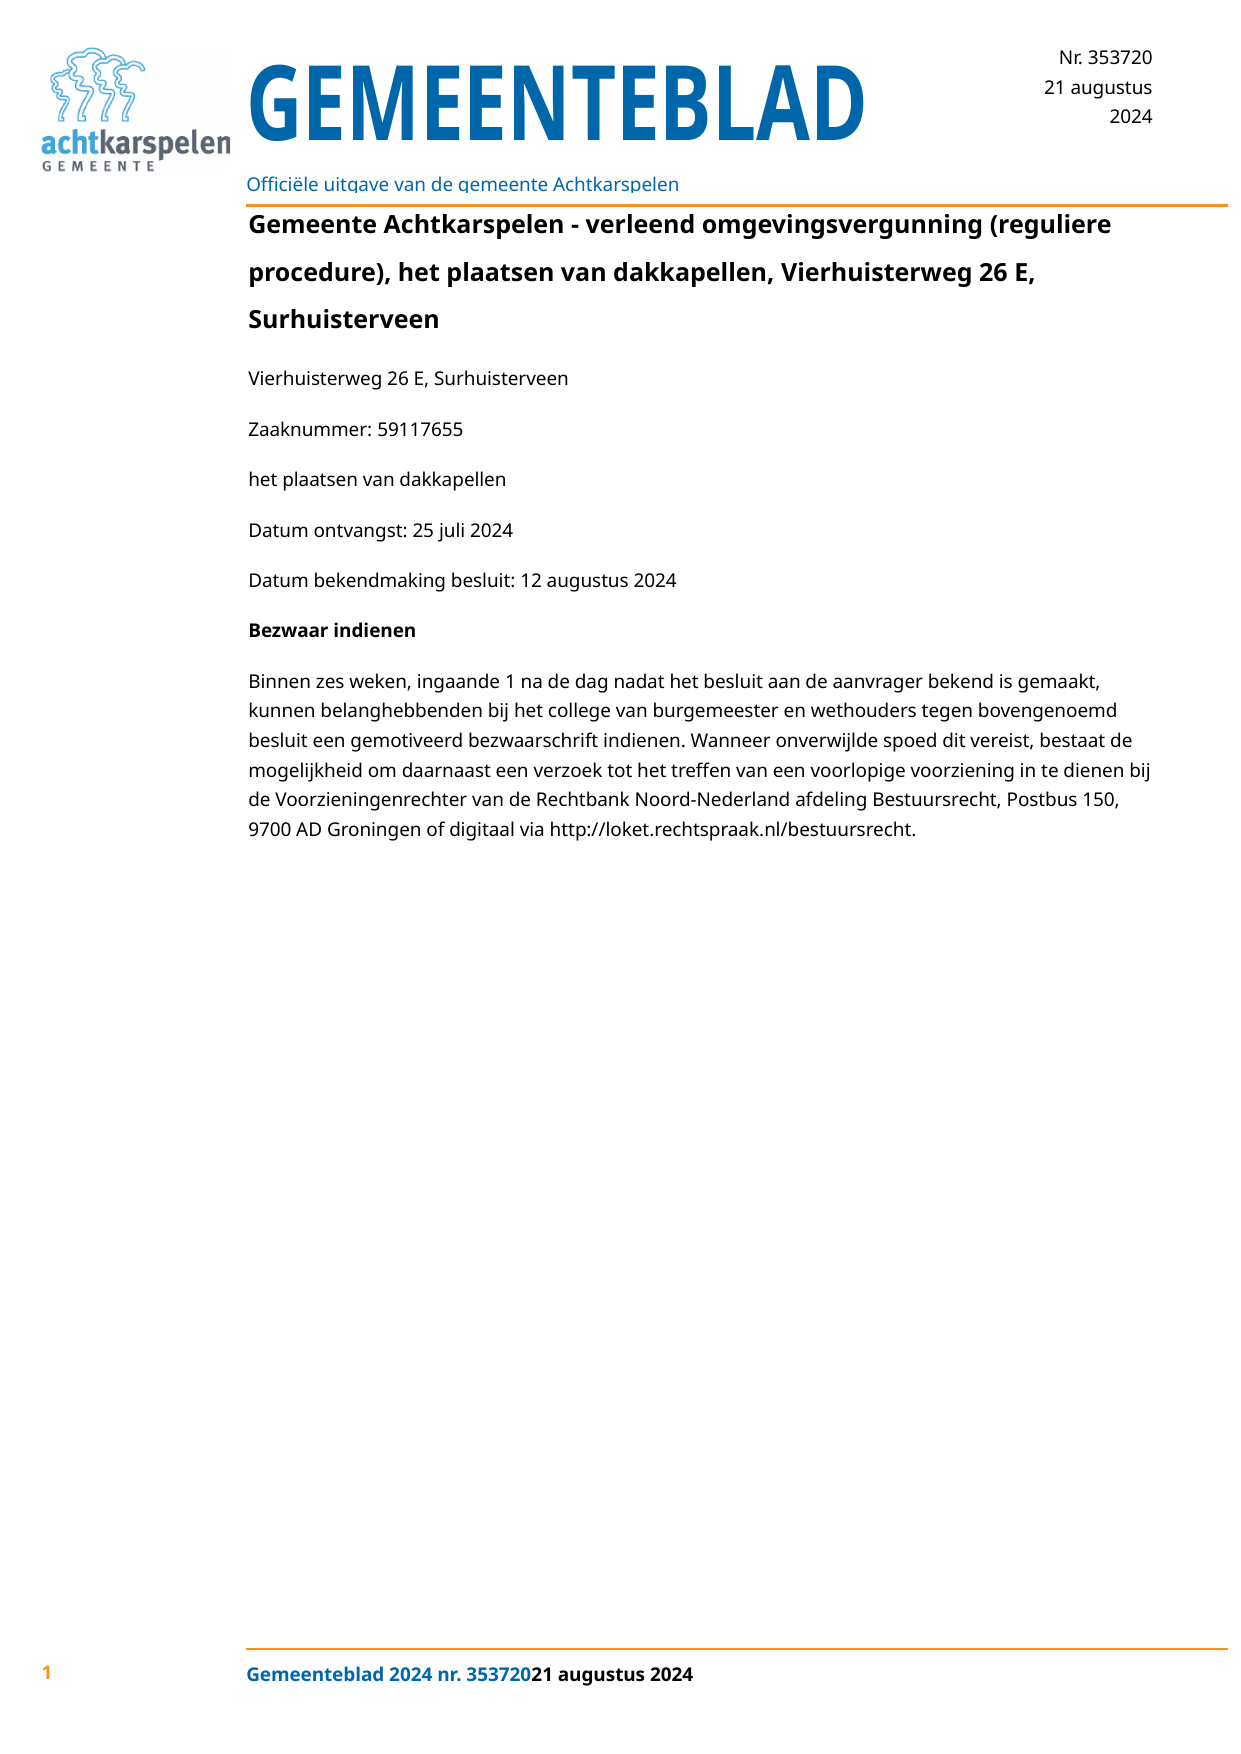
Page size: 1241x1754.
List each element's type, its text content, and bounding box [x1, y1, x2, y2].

text Vierhuisterweg 26 E, Surhuisterveen [248, 366, 1152, 391]
text Binnen zes weken, ingaande 1 na de dag nadat het besluit aan de aanvrager bekend is gemaakt, kunnen belanghebbenden bij het college van burgemeester en wethouders tegen bovengenoemd besluit een gemotiveerd bezwaarschrift indienen. Wanneer onverwijlde spoed dit vereist, bestaat de mogelijkheid om daarnaast een verzoek tot het treffen van een voorlopige voorziening in te dienen bij de Voorzieningenrechter van de Rechtbank Noord-Nederland afdeling Bestuursrecht, Postbus 150, 9700 AD Groningen of digitaal via http://loket.rechtspraak.nl/bestuursrecht. [248, 668, 1152, 842]
text Zaaknummer: 59117655 [248, 416, 1152, 442]
text Bezwaar indienen [248, 618, 1152, 643]
text Datum ontvangst: 25 juli 2024 [248, 517, 1152, 542]
picture [41, 47, 231, 172]
text Datum bekendmaking besluit: 12 augustus 2024 [248, 567, 1152, 593]
text Gemeente Achtkarspelen - verleend omgevingsvergunning (reguliere procedure), het plaatsen van dakkapellen, Vierhuisterweg 26 E, Surhuisterveen [248, 207, 1152, 336]
text het plaatsen van dakkapellen [248, 466, 1152, 492]
